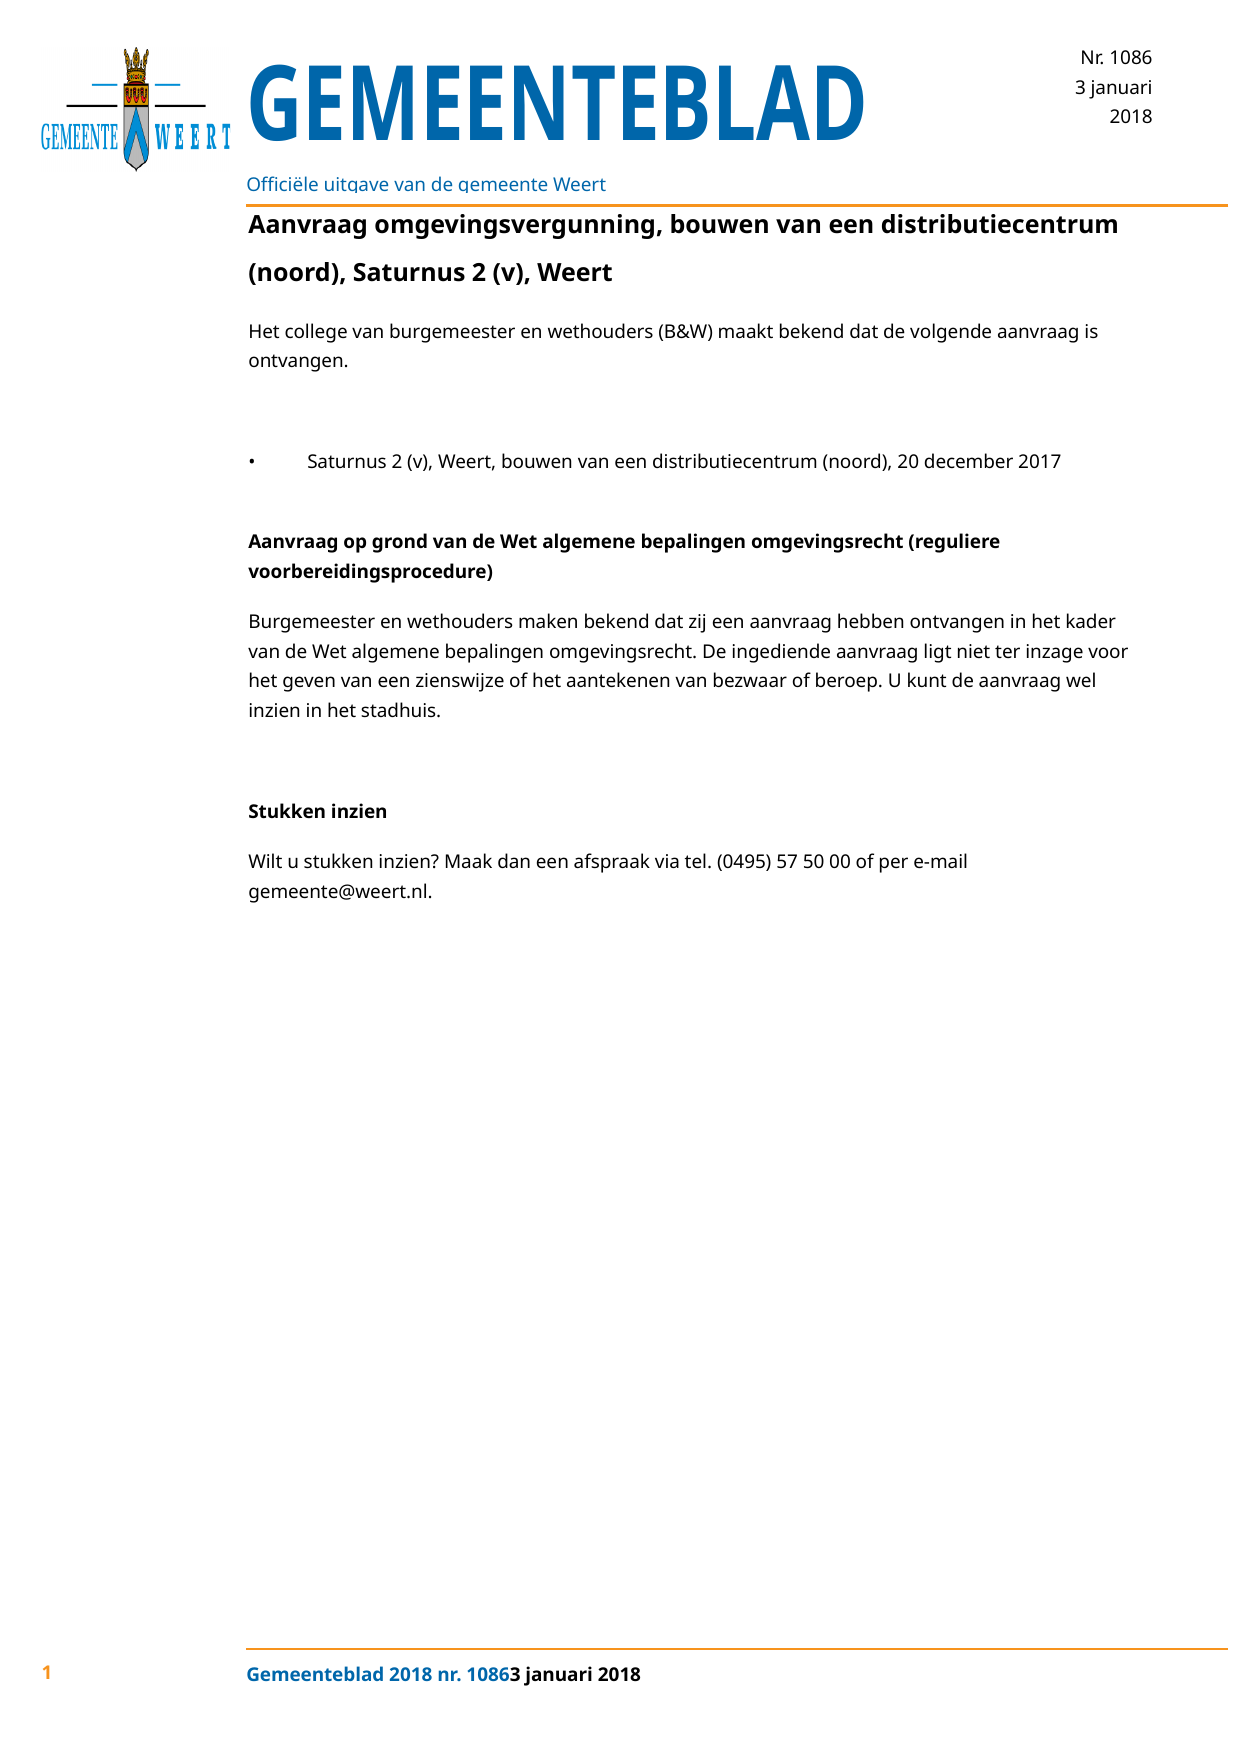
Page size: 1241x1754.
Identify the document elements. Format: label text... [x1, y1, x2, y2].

text Burgemeester en wethouders maken bekend dat zij een aanvraag hebben ontvangen in het kader van de Wet algemene bepalingen omgevingsrecht. De ingediende aanvraag ligt niet ter inzage voor het geven van een zienswijze of het aantekenen van bezwaar of beroep. U kunt de aanvraag wel inzien in het stadhuis. [248, 608, 1152, 723]
picture [41, 47, 231, 172]
list Saturnus 2 (v), Weert, bouwen van een distributiecentrum (noord), 20 december 2017 [248, 448, 1152, 474]
text Wilt u stukken inzien? Maak dan een afspraak via tel. (0495) 57 50 00 of per e-mail gemeente@weert.nl. [248, 848, 1152, 904]
text Stukken inzien [248, 798, 1152, 824]
text Het college van burgemeester en wethouders (B&W) maakt bekend dat de volgende aanvraag is ontvangen. [248, 318, 1152, 373]
text Aanvraag omgevingsvergunning, bouwen van een distributiecentrum (noord), Saturnus 2 (v), Weert [248, 207, 1152, 288]
text Aanvraag op grond van de Wet algemene bepalingen omgevingsrecht (reguliere voorbereidingsprocedure) [248, 528, 1152, 584]
